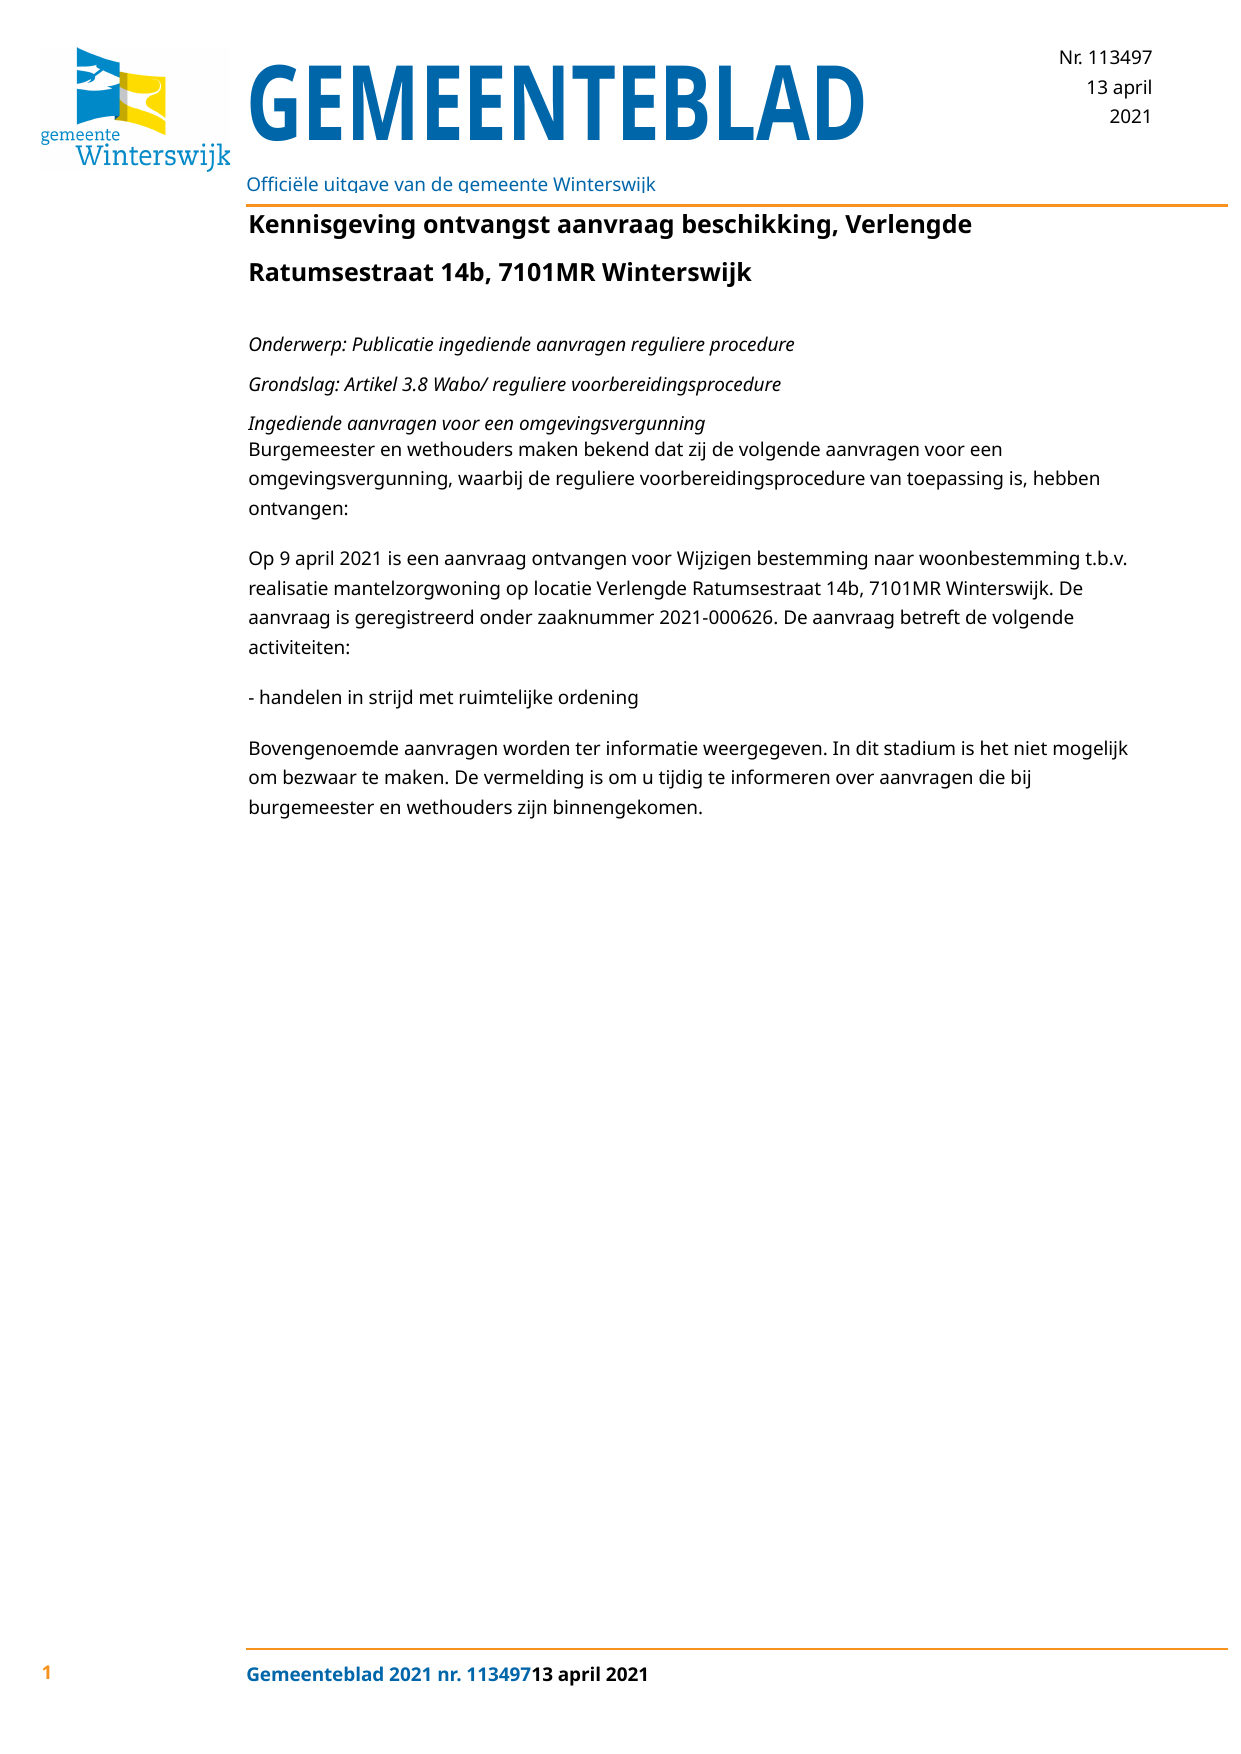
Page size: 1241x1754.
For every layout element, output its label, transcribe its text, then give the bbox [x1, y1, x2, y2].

text - handelen in strijd met ruimtelijke ordening [248, 684, 1152, 710]
text Onderwerp: Publicatie ingediende aanvragen reguliere procedure [248, 331, 1152, 357]
text Bovengenoemde aanvragen worden ter informatie weergegeven. In dit stadium is het niet mogelijk om bezwaar te maken. De vermelding is om u tijdig te informeren over aanvragen die bij burgemeester en wethouders zijn binnengekomen. [248, 735, 1152, 820]
picture [41, 47, 231, 172]
picture [225, 153, 231, 162]
text Grondslag: Artikel 3.8 Wabo/ reguliere voorbereidingsprocedure [248, 371, 1152, 396]
text Burgemeester en wethouders maken bekend dat zij de volgende aanvragen voor een omgevingsvergunning, waarbij de reguliere voorbereidingsprocedure van toepassing is, hebben ontvangen: [248, 436, 1152, 521]
text Ingediende aanvragen voor een omgevingsvergunning [248, 410, 1152, 436]
text Op 9 april 2021 is een aanvraag ontvangen voor Wijzigen bestemming naar woonbestemming t.b.v. realisatie mantelzorgwoning op locatie Verlengde Ratumsestraat 14b, 7101MR Winterswijk. De aanvraag is geregistreerd onder zaaknummer 2021-000626. De aanvraag betreft de volgende activiteiten: [248, 545, 1152, 660]
text Kennisgeving ontvangst aanvraag beschikking, Verlengde Ratumsestraat 14b, 7101MR Winterswijk [248, 207, 1152, 288]
